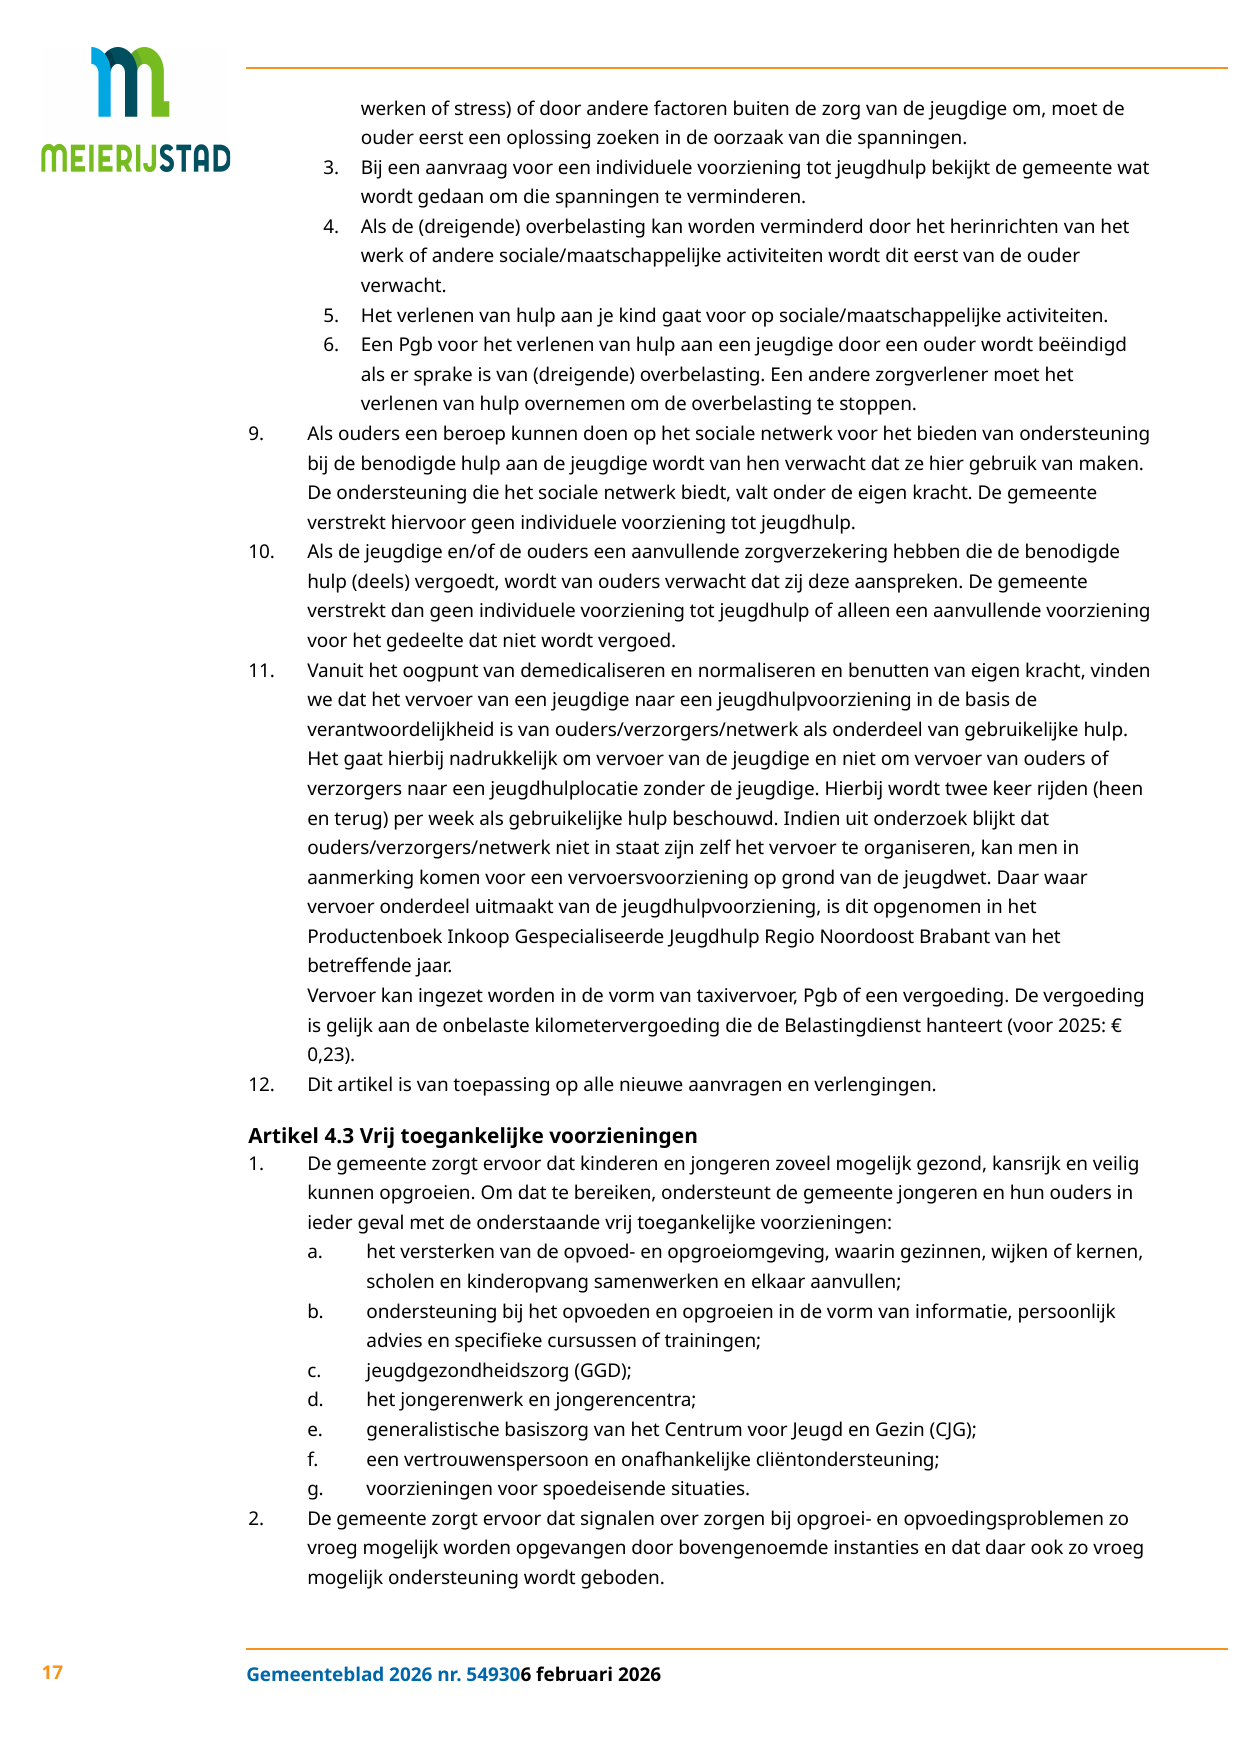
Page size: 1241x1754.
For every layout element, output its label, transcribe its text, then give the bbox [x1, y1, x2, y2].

list een vertrouwenspersoon en onafhankelijke cliëntondersteuning; [307, 1446, 1152, 1471]
list Vervoer kan ingezet worden in de vorm van taxivervoer, Pgb of een vergoeding. De vergoeding is gelijk aan de onbelaste kilometervergoeding die de Belastingdienst hanteert (voor 2025: € 0,23). [248, 982, 1152, 1067]
list Als ouders een beroep kunnen doen op het sociale netwerk voor het bieden van ondersteuning bij de benodigde hulp aan de jeugdige wordt van hen verwacht dat ze hier gebruik van maken. De ondersteuning die het sociale netwerk biedt, valt onder de eigen kracht. De gemeente verstrekt hiervoor geen individuele voorziening tot jeugdhulp. [248, 420, 1152, 535]
list Het verlenen van hulp aan je kind gaat voor op sociale/maatschappelijke activiteiten. [323, 302, 1152, 328]
picture [41, 47, 231, 172]
list Als de jeugdige en/of de ouders een aanvullende zorgverzekering hebben die de benodigde hulp (deels) vergoedt, wordt van ouders verwacht dat zij deze aanspreken. De gemeente verstrekt dan geen individuele voorziening tot jeugdhulp of alleen een aanvullende voorziening voor het gedeelte dat niet wordt vergoed. [248, 538, 1152, 653]
list Bij een aanvraag voor een individuele voorziening tot jeugdhulp bekijkt de gemeente wat wordt gedaan om die spanningen te verminderen. [323, 154, 1152, 209]
text Artikel 4.3 Vrij toegankelijke voorzieningen [248, 1121, 1152, 1150]
list Dit artikel is van toepassing op alle nieuwe aanvragen en verlengingen. [248, 1071, 1152, 1097]
list voorzieningen voor spoedeisende situaties. [307, 1475, 1152, 1501]
list Een Pgb voor het verlenen van hulp aan een jeugdige door een ouder wordt beëindigd als er sprake is van (dreigende) overbelasting. Een andere zorgverlener moet het verlenen van hulp overnemen om de overbelasting te stoppen. [323, 331, 1152, 416]
list De gemeente zorgt ervoor dat kinderen en jongeren zoveel mogelijk gezond, kansrijk en veilig kunnen opgroeien. Om dat te bereiken, ondersteunt de gemeente jongeren en hun ouders in ieder geval met de onderstaande vrij toegankelijke voorzieningen: [248, 1150, 1152, 1235]
list generalistische basiszorg van het Centrum voor Jeugd en Gezin (CJG); [307, 1416, 1152, 1442]
list De gemeente zorgt ervoor dat signalen over zorgen bij opgroei- en opvoedingsproblemen zo vroeg mogelijk worden opgevangen door bovengenoemde instanties en dat daar ook zo vroeg mogelijk ondersteuning wordt geboden. [248, 1505, 1152, 1590]
list het jongerenwerk en jongerencentra; [307, 1387, 1152, 1412]
list werken of stress) of door andere factoren buiten de zorg van de jeugdige om, moet de ouder eerst een oplossing zoeken in de oorzaak van die spanningen. [323, 95, 1152, 150]
list Als de (dreigende) overbelasting kan worden verminderd door het herinrichten van het werk of andere sociale/maatschappelijke activiteiten wordt dit eerst van de ouder verwacht. [323, 213, 1152, 298]
list het versterken van de opvoed- en opgroeiomgeving, waarin gezinnen, wijken of kernen, scholen en kinderopvang samenwerken en elkaar aanvullen; [307, 1239, 1152, 1294]
list ondersteuning bij het opvoeden en opgroeien in de vorm van informatie, persoonlijk advies en specifieke cursussen of trainingen; [307, 1298, 1152, 1353]
list Vanuit het oogpunt van demedicaliseren en normaliseren en benutten van eigen kracht, vinden we dat het vervoer van een jeugdige naar een jeugdhulpvoorziening in de basis de verantwoordelijkheid is van ouders/verzorgers/netwerk als onderdeel van gebruikelijke hulp. Het gaat hierbij nadrukkelijk om vervoer van de jeugdige en niet om vervoer van ouders of verzorgers naar een jeugdhulplocatie zonder de jeugdige. Hierbij wordt twee keer rijden (heen en terug) per week als gebruikelijke hulp beschouwd. Indien uit onderzoek blijkt dat ouders/verzorgers/netwerk niet in staat zijn zelf het vervoer te organiseren, kan men in aanmerking komen voor een vervoersvoorziening op grond van de jeugdwet. Daar waar vervoer onderdeel uitmaakt van de jeugdhulpvoorziening, is dit opgenomen in het Productenboek Inkoop Gespecialiseerde Jeugdhulp Regio Noordoost Brabant van het betreffende jaar. [248, 657, 1152, 978]
list jeugdgezondheidszorg (GGD); [307, 1357, 1152, 1383]
